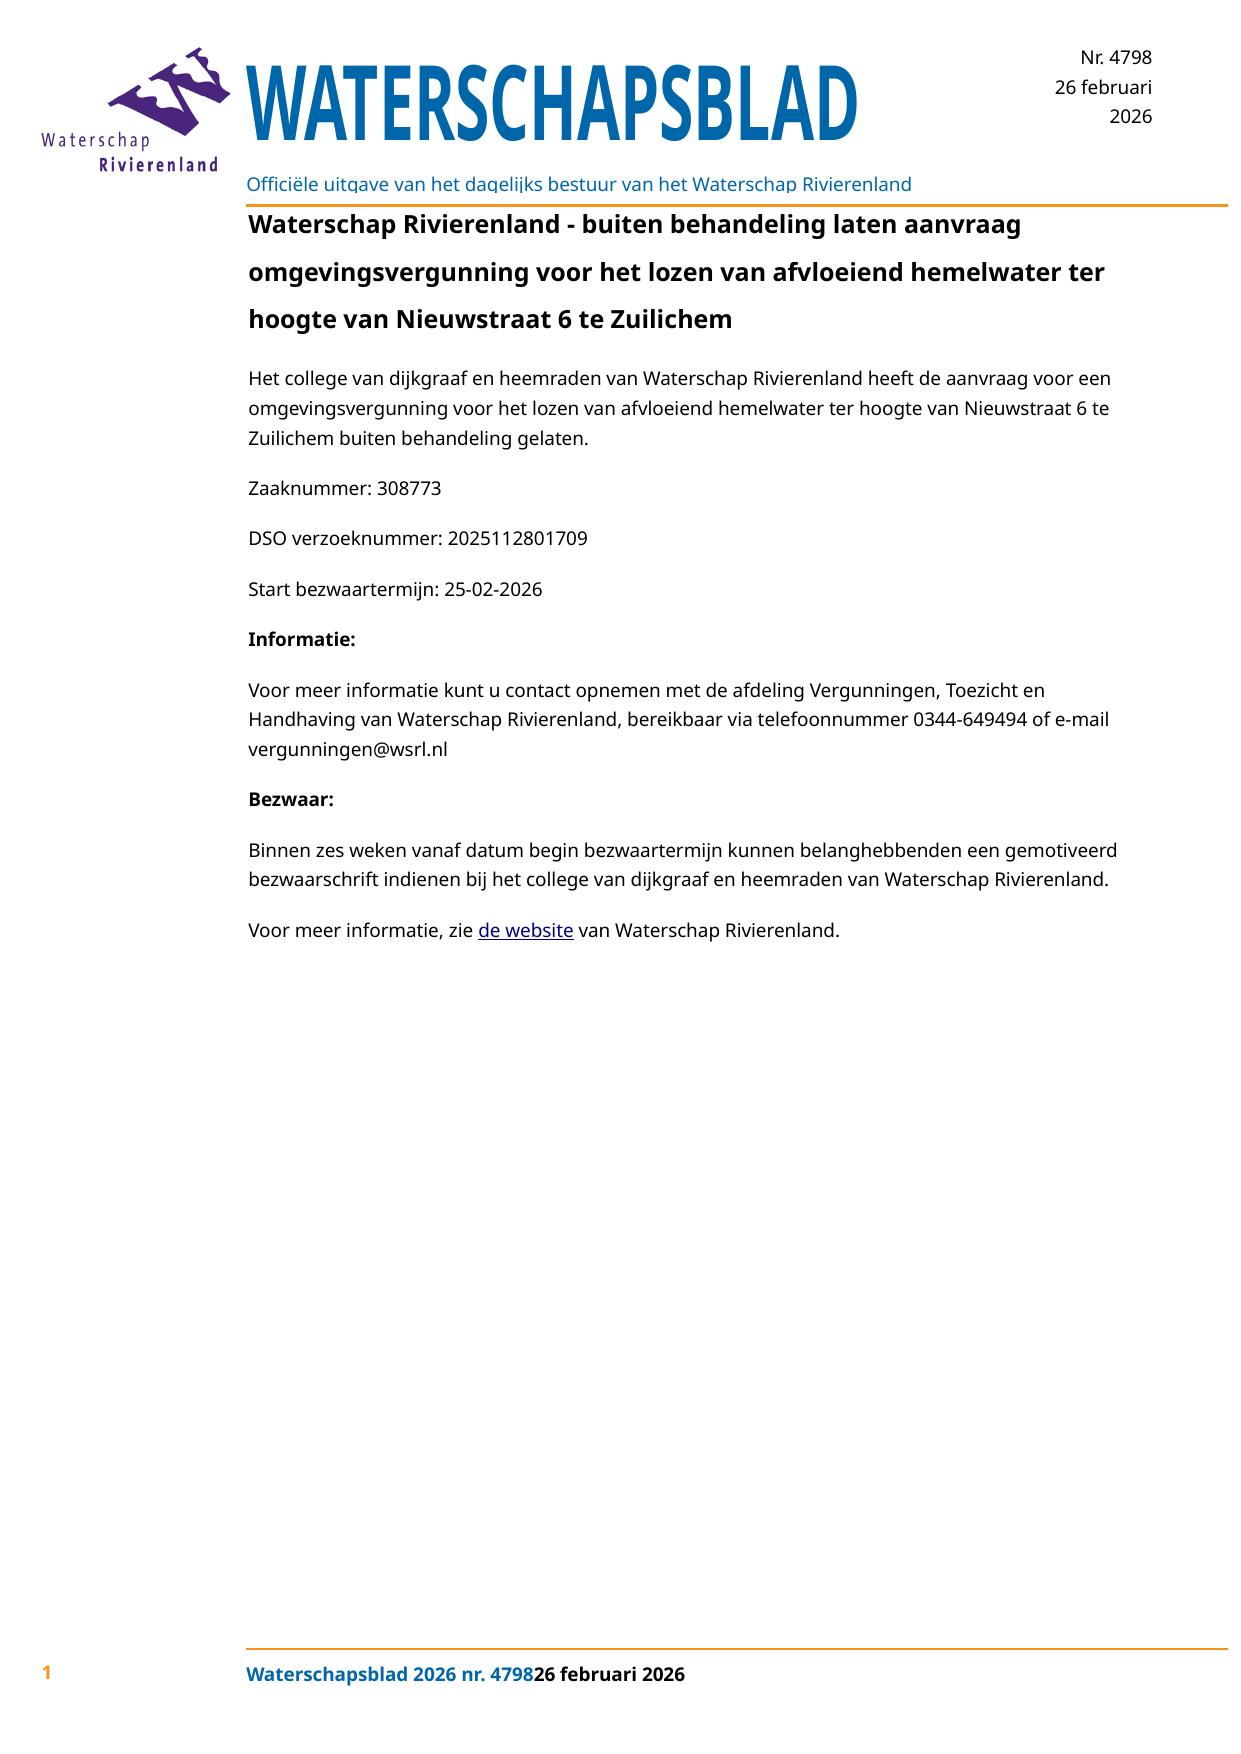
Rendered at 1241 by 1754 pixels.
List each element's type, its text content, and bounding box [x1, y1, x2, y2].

text Voor meer informatie kunt u contact opnemen met de afdeling Vergunningen, Toezicht en Handhaving van Waterschap Rivierenland, bereikbaar via telefoonnummer 0344-649494 of e-mail vergunningen@wsrl.nl [248, 677, 1152, 762]
text Start bezwaartermijn: 25-02-2026 [248, 576, 1152, 602]
picture [41, 47, 231, 172]
text Het college van dijkgraaf en heemraden van Waterschap Rivierenland heeft de aanvraag voor een omgevingsvergunning voor het lozen van afvloeiend hemelwater ter hoogte van Nieuwstraat 6 te Zuilichem buiten behandeling gelaten. [248, 366, 1152, 450]
text Binnen zes weken vanaf datum begin bezwaartermijn kunnen belanghebbenden een gemotiveerd bezwaarschrift indienen bij het college van dijkgraaf en heemraden van Waterschap Rivierenland. [248, 837, 1152, 892]
text DSO verzoeknummer: 2025112801709 [248, 526, 1152, 551]
text Waterschap Rivierenland - buiten behandeling laten aanvraag omgevingsvergunning voor het lozen van afvloeiend hemelwater ter hoogte van Nieuwstraat 6 te Zuilichem [248, 207, 1152, 336]
text Bezwaar: [248, 786, 1152, 812]
text Voor meer informatie, zie de website van Waterschap Rivierenland. [248, 917, 1152, 942]
text Informatie: [248, 626, 1152, 652]
text Zaaknummer: 308773 [248, 475, 1152, 501]
